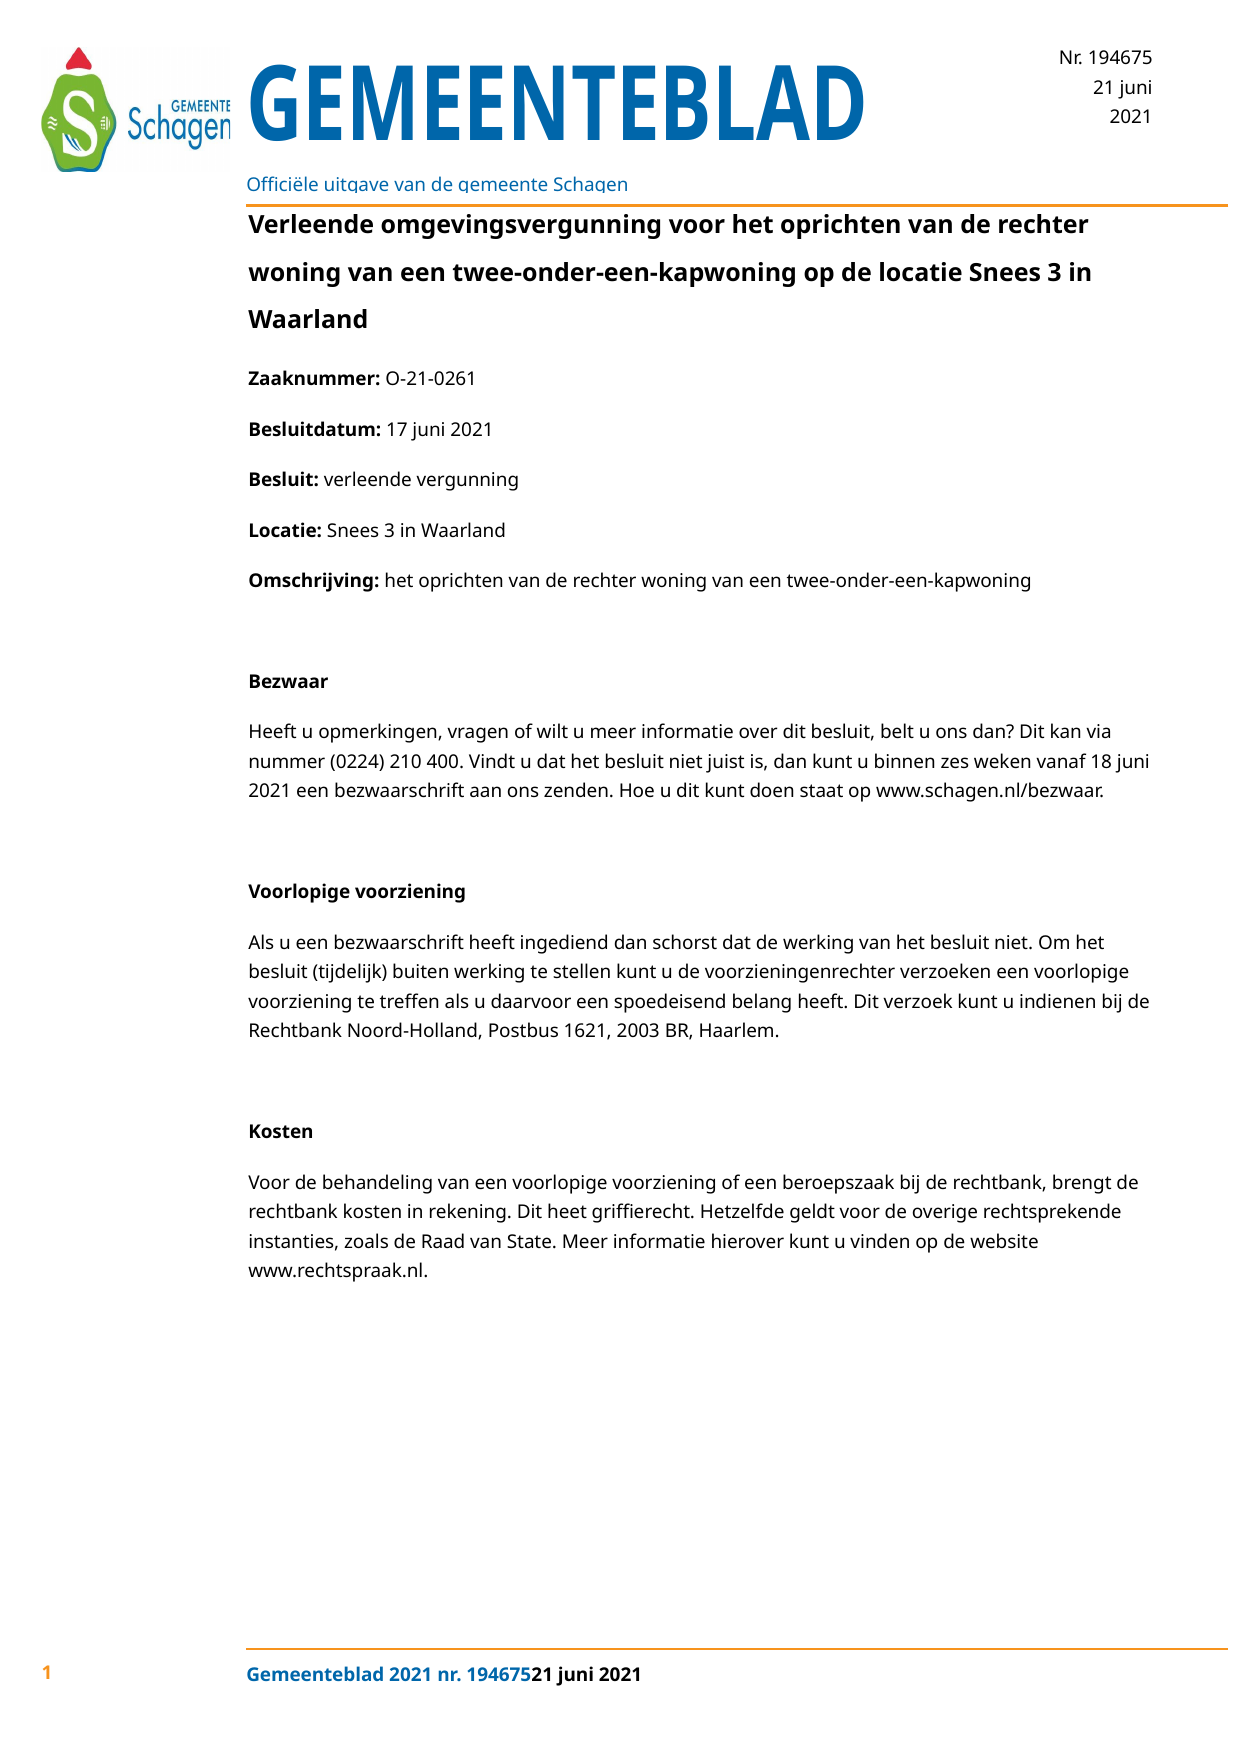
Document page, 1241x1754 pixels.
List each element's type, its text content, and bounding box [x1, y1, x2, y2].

text Locatie: Snees 3 in Waarland [248, 517, 1152, 542]
text Kosten [248, 1118, 1152, 1144]
text Heeft u opmerkingen, vragen of wilt u meer informatie over dit besluit, belt u ons dan? Dit kan via nummer (0224) 210 400. Vindt u dat het besluit niet juist is, dan kunt u binnen zes weken vanaf 18 juni 2021 een bezwaarschrift aan ons zenden. Hoe u dit kunt doen staat op www.schagen.nl/bezwaar. [248, 718, 1152, 803]
picture [41, 47, 231, 172]
text Besluit: verleende vergunning [248, 466, 1152, 492]
text Voor de behandeling van een voorlopige voorziening of een beroepszaak bij de rechtbank, brengt de rechtbank kosten in rekening. Dit heet griffierecht. Hetzelfde geldt voor de overige rechtsprekende instanties, zoals de Raad van State. Meer informatie hierover kunt u vinden op de website www.rechtspraak.nl. [248, 1169, 1152, 1283]
text Bezwaar [248, 668, 1152, 694]
text Als u een bezwaarschrift heeft ingediend dan schorst dat de werking van het besluit niet. Om het besluit (tijdelijk) buiten werking te stellen kunt u de voorzieningenrechter verzoeken een voorlopige voorziening te treffen als u daarvoor een spoedeisend belang heeft. Dit verzoek kunt u indienen bij de Rechtbank Noord-Holland, Postbus 1621, 2003 BR, Haarlem. [248, 929, 1152, 1043]
text Verleende omgevingsvergunning voor het oprichten van de rechter woning van een twee-onder-een-kapwoning op de locatie Snees 3 in Waarland [248, 207, 1152, 336]
text Omschrijving: het oprichten van de rechter woning van een twee-onder-een-kapwoning [248, 567, 1152, 593]
text Voorlopige voorziening [248, 878, 1152, 904]
text Zaaknummer: O-21-0261 [248, 366, 1152, 391]
text Besluitdatum: 17 juni 2021 [248, 416, 1152, 442]
